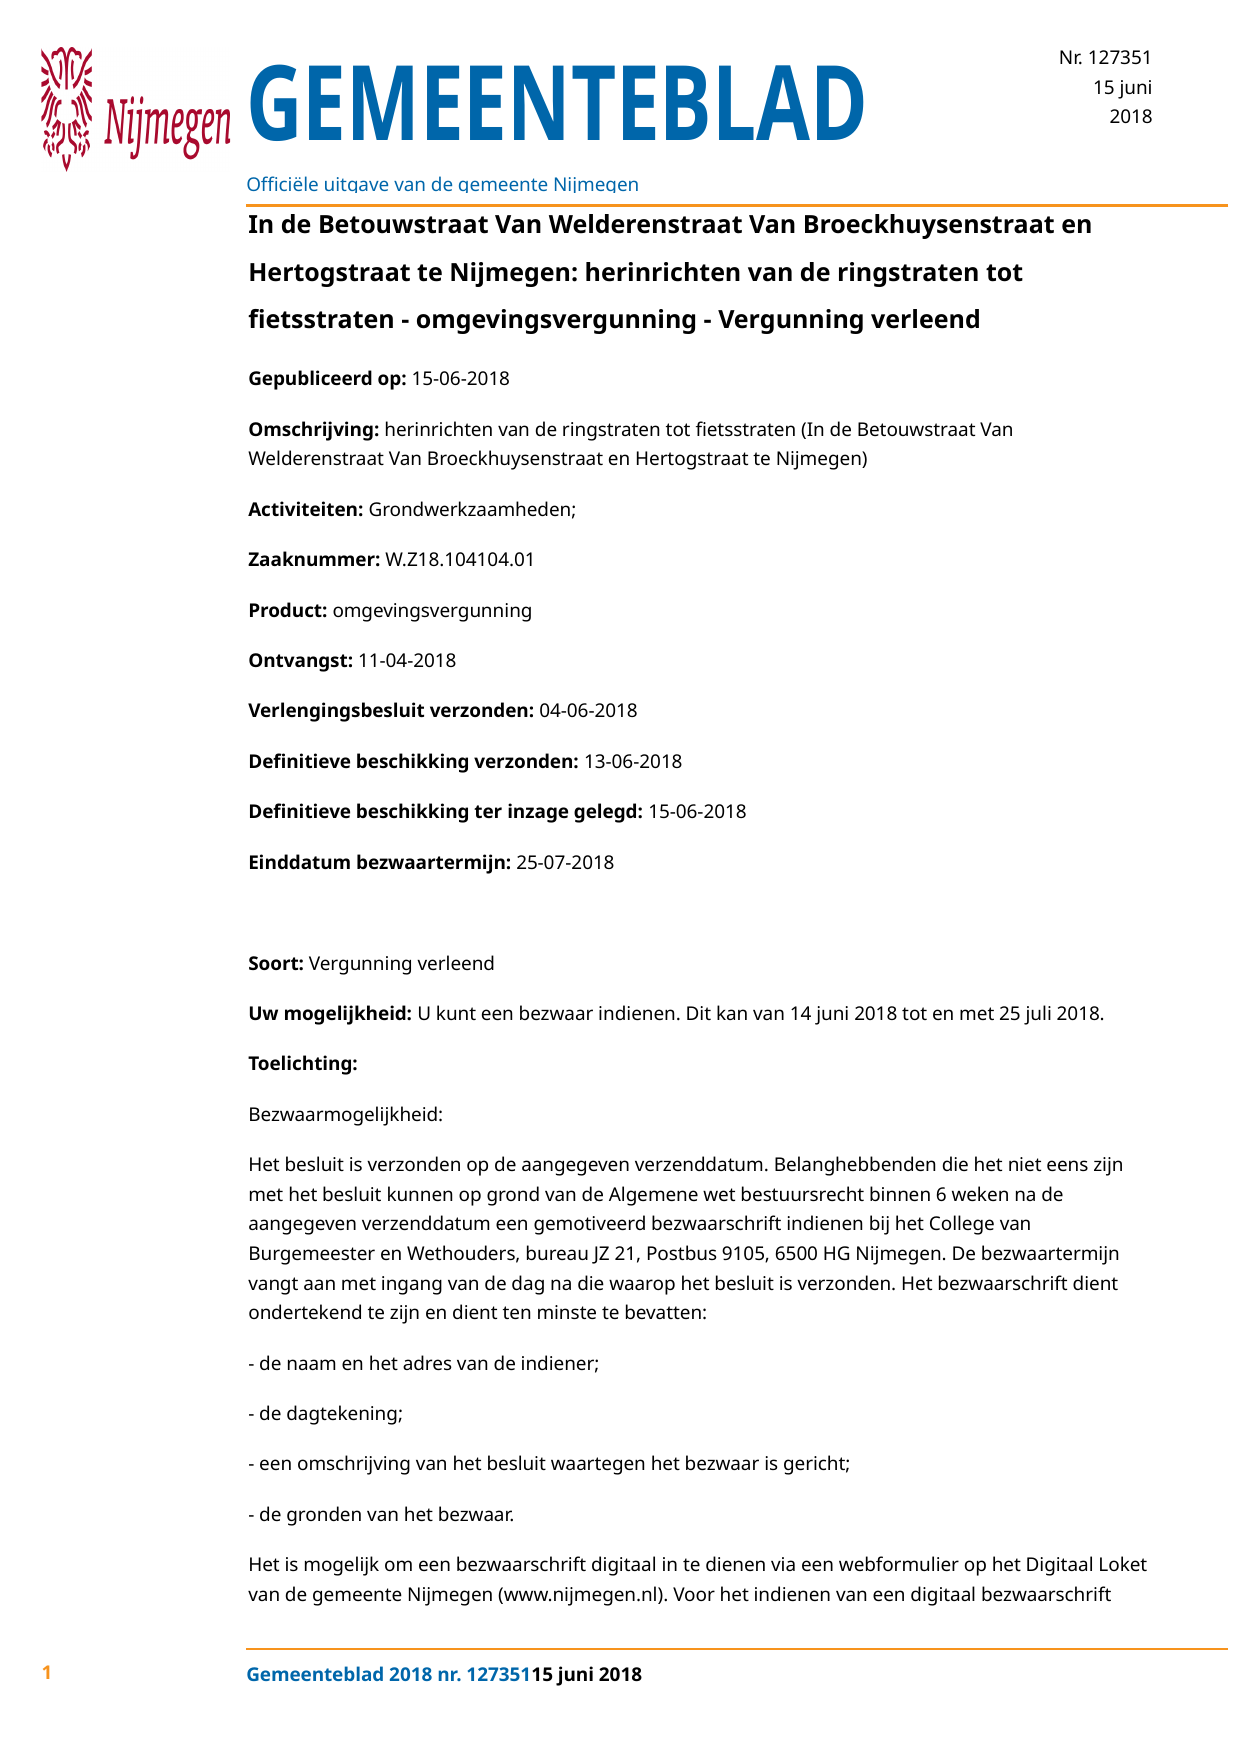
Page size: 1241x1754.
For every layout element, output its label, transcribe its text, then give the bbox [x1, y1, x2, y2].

text - de naam en het adres van de indiener; [248, 1350, 1152, 1375]
text - de dagtekening; [248, 1400, 1152, 1426]
text Gepubliceerd op: 15-06-2018 [248, 366, 1152, 391]
text Definitieve beschikking verzonden: 13-06-2018 [248, 748, 1152, 774]
text Uw mogelijkheid: U kunt een bezwaar indienen. Dit kan van 14 juni 2018 tot en met 25 juli 2018. [248, 1000, 1152, 1026]
picture [41, 47, 231, 172]
text Ontvangst: 11-04-2018 [248, 647, 1152, 673]
text Activiteiten: Grondwerkzaamheden; [248, 496, 1152, 522]
text Het is mogelijk om een bezwaarschrift digitaal in te dienen via een webformulier op het Digitaal Loket van de gemeente Nijmegen (www.nijmegen.nl). Voor het indienen van een digitaal bezwaarschrift [248, 1551, 1152, 1607]
text Verlengingsbesluit verzonden: 04-06-2018 [248, 698, 1152, 723]
text Toelichting: [248, 1051, 1152, 1076]
text Het besluit is verzonden op de aangegeven verzenddatum. Belanghebbenden die het niet eens zijn met het besluit kunnen op grond van de Algemene wet bestuursrecht binnen 6 weken na de aangegeven verzenddatum een gemotiveerd bezwaarschrift indienen bij het College van Burgemeester en Wethouders, bureau JZ 21, Postbus 9105, 6500 HG Nijmegen. De bezwaartermijn vangt aan met ingang van de dag na die waarop het besluit is verzonden. Het bezwaarschrift dient ondertekend te zijn en dient ten minste te bevatten: [248, 1151, 1152, 1325]
text Zaaknummer: W.Z18.104104.01 [248, 546, 1152, 572]
text Soort: Vergunning verleend [248, 950, 1152, 975]
text - de gronden van het bezwaar. [248, 1501, 1152, 1527]
text Definitieve beschikking ter inzage gelegd: 15-06-2018 [248, 798, 1152, 824]
text Einddatum bezwaartermijn: 25-07-2018 [248, 849, 1152, 874]
text Omschrijving: herinrichten van de ringstraten tot fietsstraten (In de Betouwstraat Van Welderenstraat Van Broeckhuysenstraat en Hertogstraat te Nijmegen) [248, 416, 1152, 471]
text In de Betouwstraat Van Welderenstraat Van Broeckhuysenstraat en Hertogstraat te Nijmegen: herinrichten van de ringstraten tot fietsstraten - omgevingsvergunning - Vergunning verleend [248, 207, 1152, 336]
text Product: omgevingsvergunning [248, 597, 1152, 622]
text - een omschrijving van het besluit waartegen het bezwaar is gericht; [248, 1451, 1152, 1476]
text Bezwaarmogelijkheid: [248, 1101, 1152, 1127]
